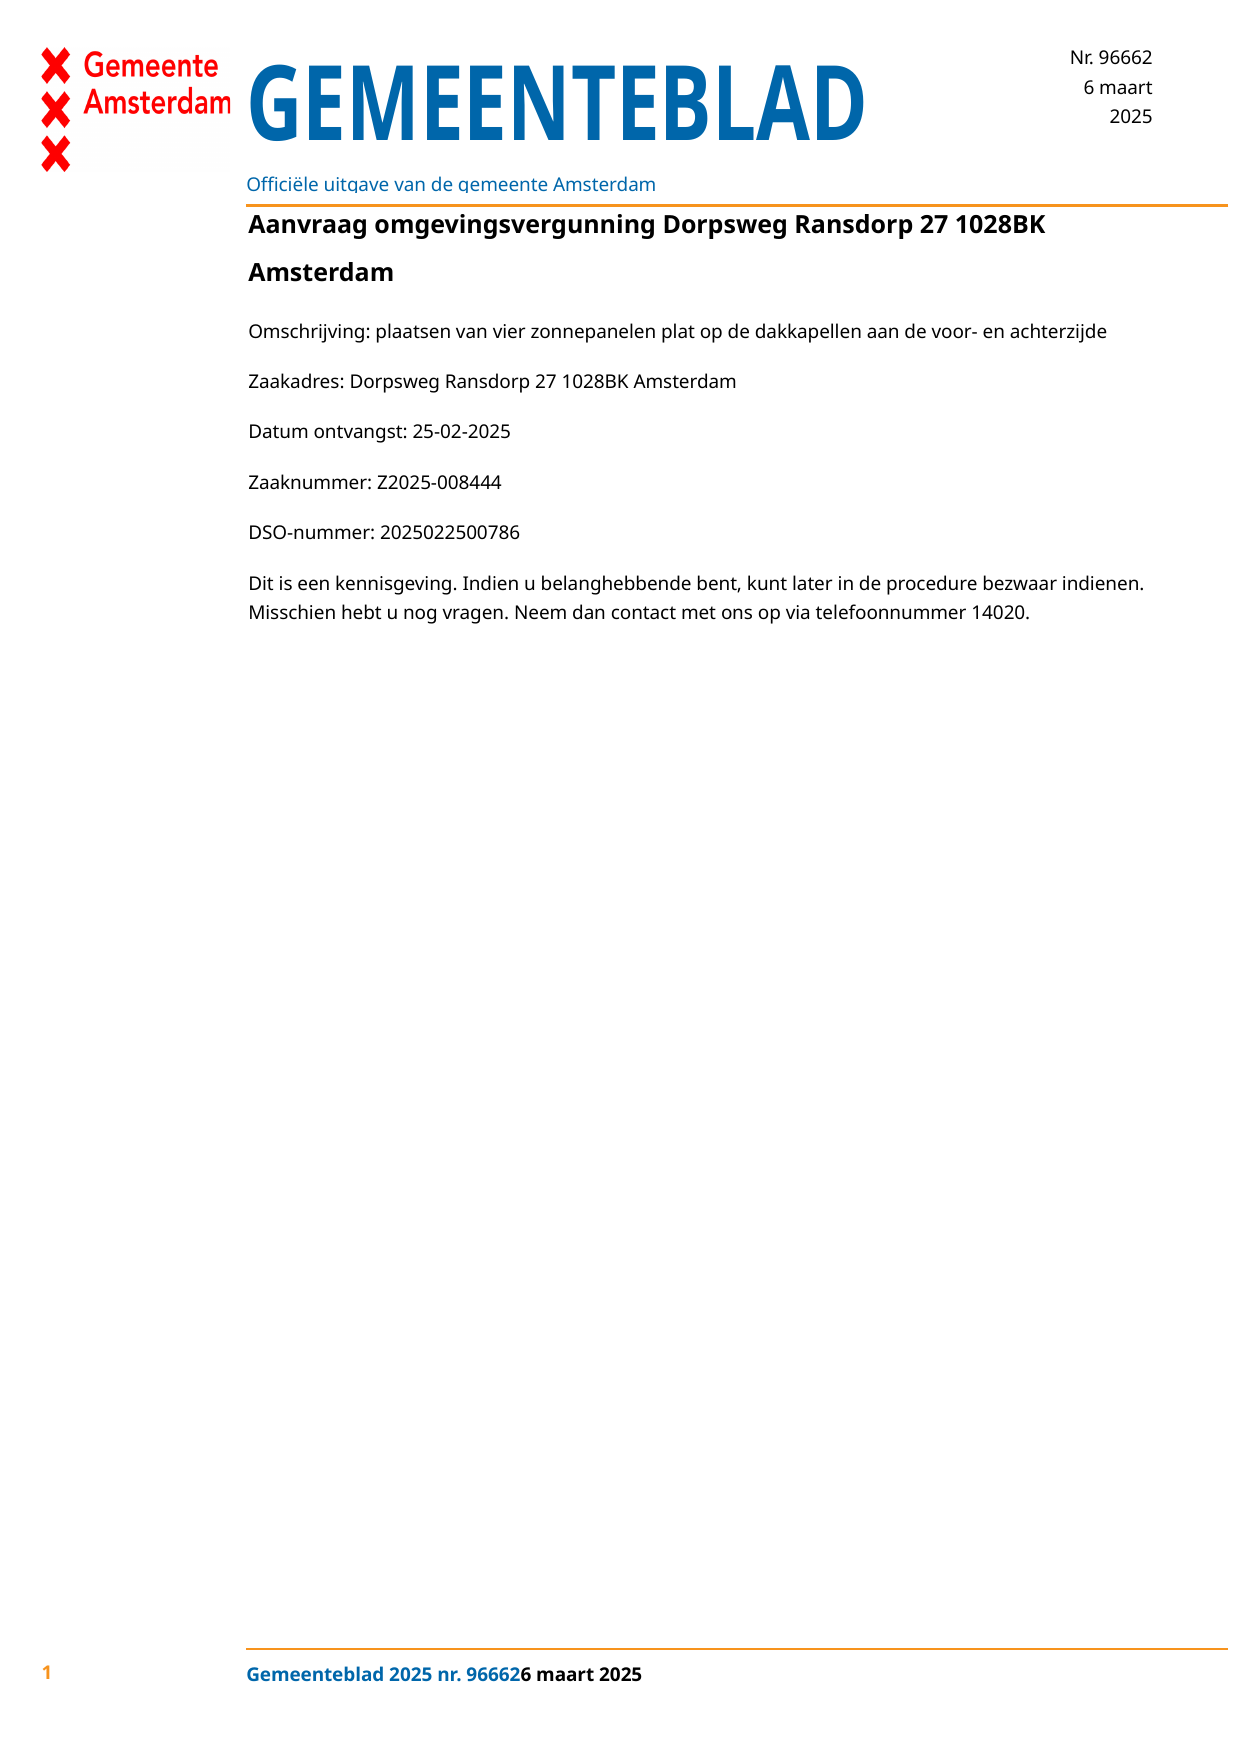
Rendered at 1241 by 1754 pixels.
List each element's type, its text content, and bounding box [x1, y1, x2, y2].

text Zaaknummer: Z2025-008444 [248, 469, 1152, 495]
text Zaakadres: Dorpsweg Ransdorp 27 1028BK Amsterdam [248, 368, 1152, 394]
text Aanvraag omgevingsvergunning Dorpsweg Ransdorp 27 1028BK Amsterdam [248, 207, 1152, 288]
text Omschrijving: plaatsen van vier zonnepanelen plat op de dakkapellen aan de voor- en achterzijde [248, 318, 1152, 344]
text DSO-nummer: 2025022500786 [248, 519, 1152, 545]
picture [41, 47, 231, 172]
text Datum ontvangst: 25-02-2025 [248, 419, 1152, 444]
text Dit is een kennisgeving. Indien u belanghebbende bent, kunt later in de procedure bezwaar indienen. Misschien hebt u nog vragen. Neem dan contact met ons op via telefoonnummer 14020. [248, 570, 1152, 625]
